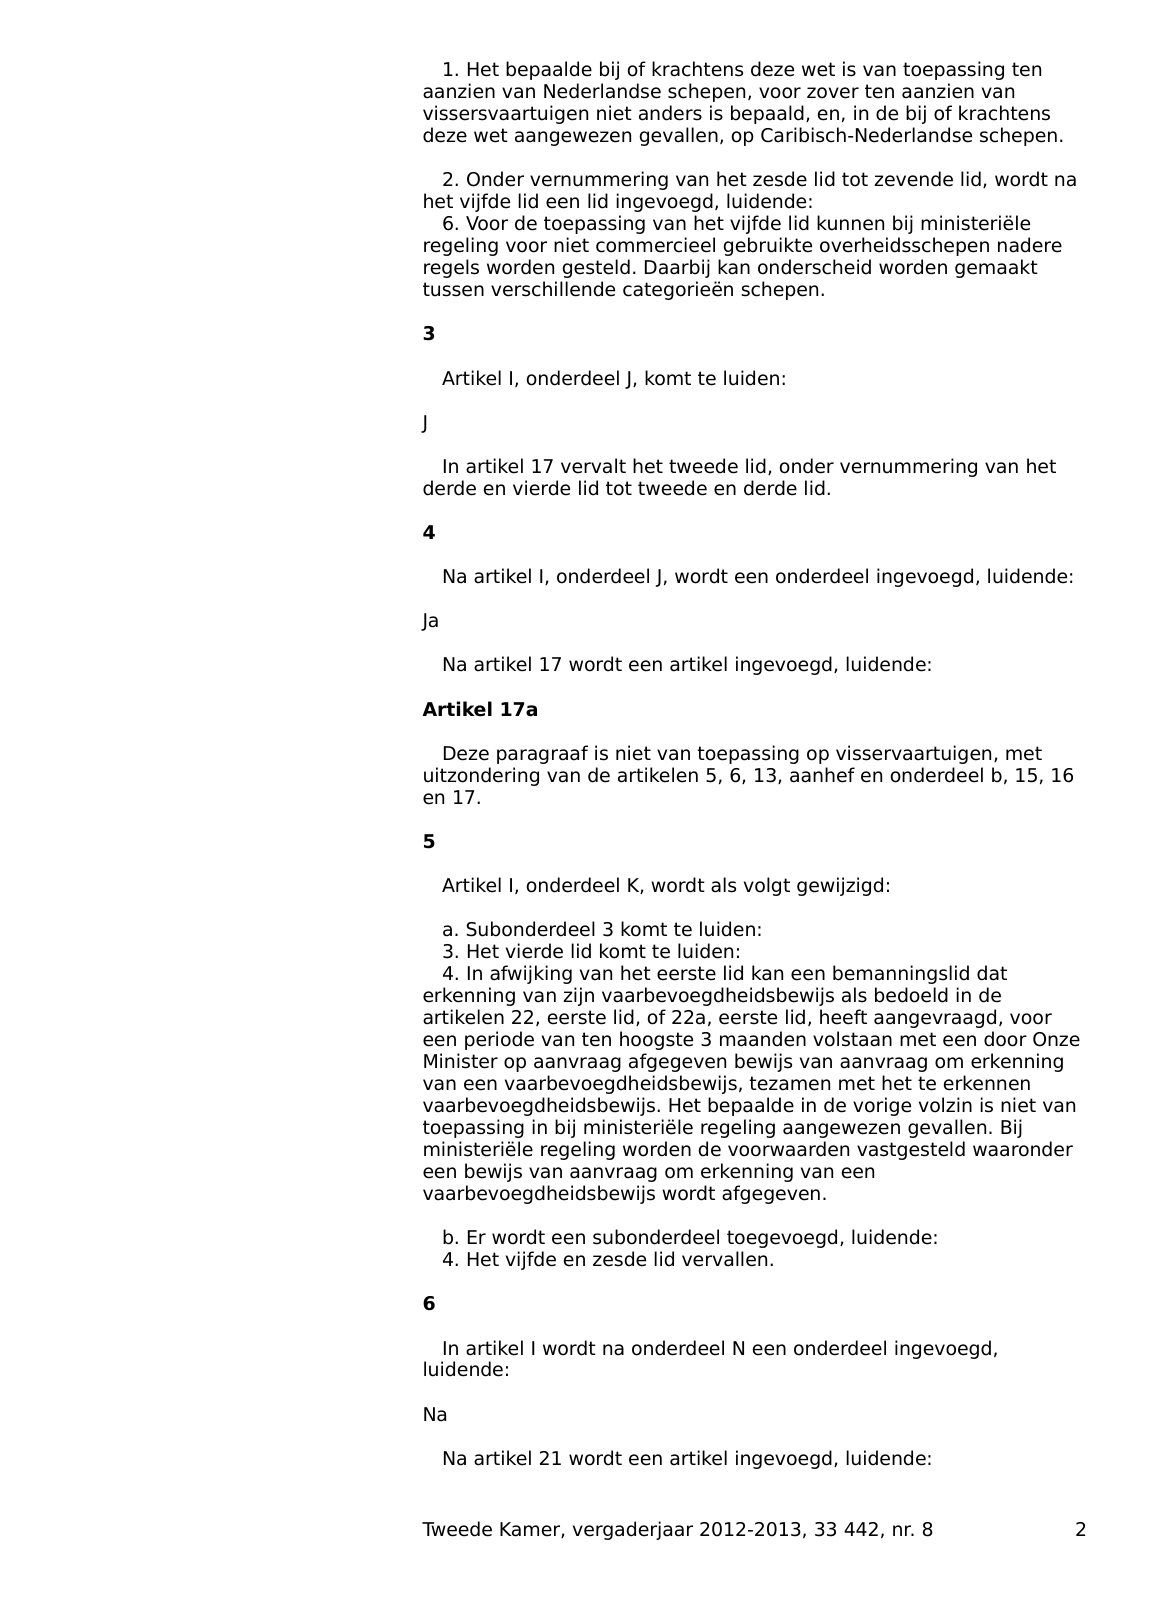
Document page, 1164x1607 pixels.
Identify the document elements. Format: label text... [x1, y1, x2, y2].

subtitle Ja [422, 610, 1087, 632]
text a. Subonderdeel 3 komt te luiden: [422, 919, 1087, 941]
text 2. Onder vernummering van het zesde lid tot zevende lid, wordt na het vijfde lid een lid ingevoegd, luidende: [422, 169, 1087, 213]
subtitle 3 [422, 323, 1087, 345]
text 4. In afwijking van het eerste lid kan een bemanningslid dat erkenning van zijn vaarbevoegdheidsbewijs als bedoeld in de artikelen 22, eerste lid, of 22a, eerste lid, heeft aangevraagd, voor een periode van ten hoogste 3 maanden volstaan met een door Onze Minister op aanvraag afgegeven bewijs van aanvraag om erkenning van een vaarbevoegdheidsbewijs, tezamen met het te erkennen vaarbevoegdheidsbewijs. Het bepaalde in de vorige volzin is niet van toepassing in bij ministeriële regeling aangewezen gevallen. Bij ministeriële regeling worden de voorwaarden vastgesteld waaronder een bewijs van aanvraag om erkenning van een vaarbevoegdheidsbewijs wordt afgegeven. [422, 963, 1087, 1205]
text Artikel I, onderdeel J, komt te luiden: [422, 367, 1087, 389]
subtitle Na [422, 1403, 1087, 1426]
subtitle 6 [422, 1293, 1087, 1315]
text In artikel I wordt na onderdeel N een onderdeel ingevoegd, luidende: [422, 1337, 1087, 1381]
text b. Er wordt een subonderdeel toegevoegd, luidende: [422, 1227, 1087, 1249]
text Na artikel I, onderdeel J, wordt een onderdeel ingevoegd, luidende: [422, 566, 1087, 588]
subtitle 4 [422, 522, 1087, 544]
subtitle Artikel 17a [422, 698, 1087, 721]
subtitle J [422, 412, 1087, 433]
text 4. Het vijfde en zesde lid vervallen. [422, 1249, 1087, 1271]
text Na artikel 17 wordt een artikel ingevoegd, luidende: [422, 654, 1087, 676]
text Artikel I, onderdeel K, wordt als volgt gewijzigd: [422, 875, 1087, 897]
text In artikel 17 vervalt het tweede lid, onder vernummering van het derde en vierde lid tot tweede en derde lid. [422, 456, 1087, 500]
text 6. Voor de toepassing van het vijfde lid kunnen bij ministeriële regeling voor niet commercieel gebruikte overheidsschepen nadere regels worden gesteld. Daarbij kan onderscheid worden gemaakt tussen verschillende categorieën schepen. [422, 213, 1087, 301]
subtitle 5 [422, 831, 1087, 853]
text Na artikel 21 wordt een artikel ingevoegd, luidende: [422, 1448, 1087, 1470]
text Deze paragraaf is niet van toepassing op visservaartuigen, met uitzondering van de artikelen 5, 6, 13, aanhef en onderdeel b, 15, 16 en 17. [422, 743, 1087, 809]
text 3. Het vierde lid komt te luiden: [422, 941, 1087, 963]
text 1. Het bepaalde bij of krachtens deze wet is van toepassing ten aanzien van Nederlandse schepen, voor zover ten aanzien van vissersvaartuigen niet anders is bepaald, en, in de bij of krachtens deze wet aangewezen gevallen, op Caribisch-Nederlandse schepen. [422, 59, 1087, 147]
